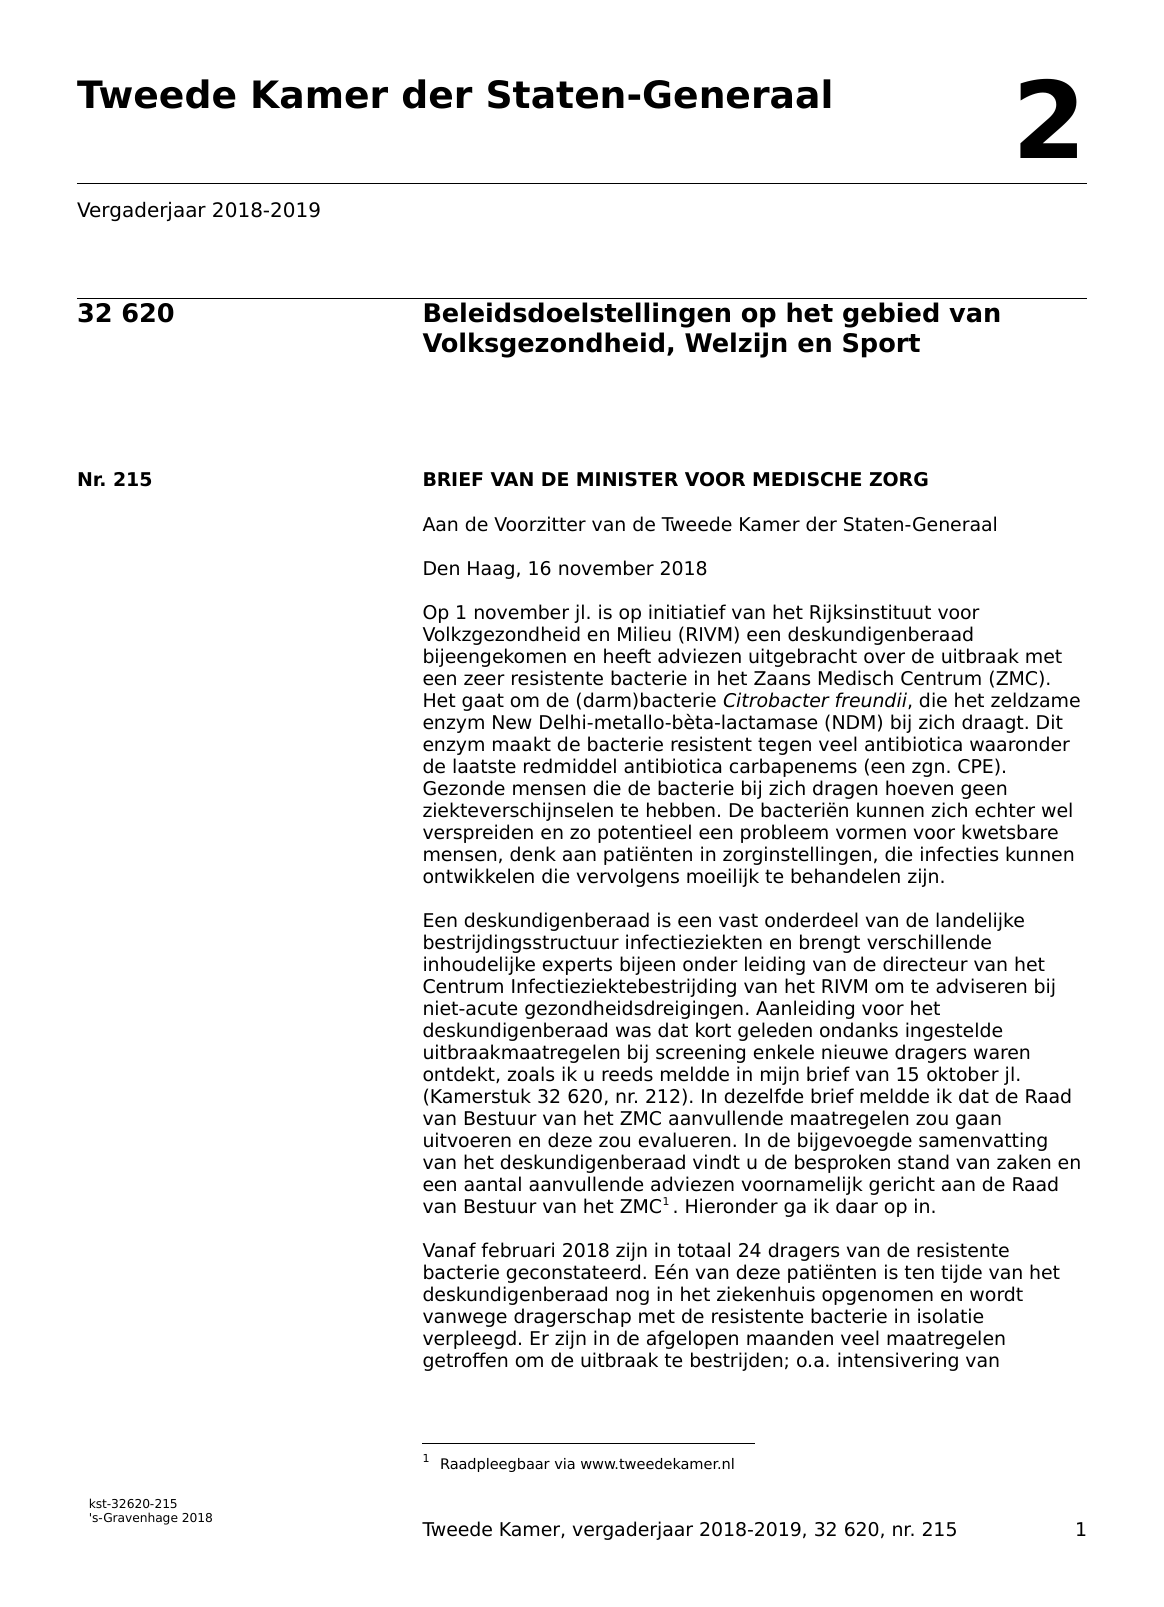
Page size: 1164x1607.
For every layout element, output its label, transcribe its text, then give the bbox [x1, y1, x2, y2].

text Op 1 november jl. is op initiatief van het Rijksinstituut voor Volkzgezondheid en Milieu (RIVM) een deskundigenberaad bijeengekomen en heeft adviezen uitgebracht over de uitbraak met een zeer resistente bacterie in het Zaans Medisch Centrum (ZMC). Het gaat om de (darm)bacterie Citrobacter freundii, die het zeldzame enzym New Delhi-metallo-bèta-lactamase (NDM) bij zich draagt. Dit enzym maakt de bacterie resistent tegen veel antibiotica waaronder de laatste redmiddel antibiotica carbapenems (een zgn. CPE). Gezonde mensen die de bacterie bij zich dragen hoeven geen ziekteverschijnselen te hebben. De bacteriën kunnen zich echter wel verspreiden en zo potentieel een probleem vormen voor kwetsbare mensen, denk aan patiënten in zorginstellingen, die infecties kunnen ontwikkelen die vervolgens moeilijk te behandelen zijn. [422, 602, 1087, 888]
text kst-32620-215 [88, 1497, 323, 1511]
subtitle 32 620 Beleidsdoelstellingen op het gebied van Volksgezondheid, Welzijn en Sport [77, 299, 1087, 358]
text Den Haag, 16 november 2018 [422, 558, 1087, 580]
table_header 2 [886, 59, 1087, 183]
table_cell Vergaderjaar 2018-2019 [77, 184, 1087, 298]
table_header Tweede Kamer der Staten-Generaal [77, 59, 886, 183]
subtitle Nr. 215 BRIEF VAN DE MINISTER VOOR MEDISCHE ZORG [77, 469, 1087, 491]
text Raadpleegbaar via www.tweedekamer.nl [422, 1452, 1087, 1474]
text Aan de Voorzitter van de Tweede Kamer der Staten-Generaal [422, 513, 1087, 536]
text Vanaf februari 2018 zijn in totaal 24 dragers van de resistente bacterie geconstateerd. Eén van deze patiënten is ten tijde van het deskundigenberaad nog in het ziekenhuis opgenomen en wordt vanwege dragerschap met de resistente bacterie in isolatie verpleegd. Er zijn in de afgelopen maanden veel maatregelen getroffen om de uitbraak te bestrijden; o.a. intensivering van [422, 1240, 1087, 1372]
text 's-Gravenhage 2018 [88, 1511, 323, 1525]
text Een deskundigenberaad is een vast onderdeel van de landelijke bestrijdingsstructuur infectieziekten en brengt verschillende inhoudelijke experts bijeen onder leiding van de directeur van het Centrum Infectieziektebestrijding van het RIVM om te adviseren bij niet-acute gezondheidsdreigingen. Aanleiding voor het deskundigenberaad was dat kort geleden ondanks ingestelde uitbraakmaatregelen bij screening enkele nieuwe dragers waren ontdekt, zoals ik u reeds meldde in mijn brief van 15 oktober jl. (Kamerstuk 32 620, nr. 212). In dezelfde brief meldde ik dat de Raad van Bestuur van het ZMC aanvullende maatregelen zou gaan uitvoeren en deze zou evalueren. In de bijgevoegde samenvatting van het deskundigenberaad vindt u de besproken stand van zaken en een aantal aanvullende adviezen voornamelijk gericht aan de Raad van Bestuur van het ZMC. Hieronder ga ik daar op in. [422, 910, 1087, 1217]
